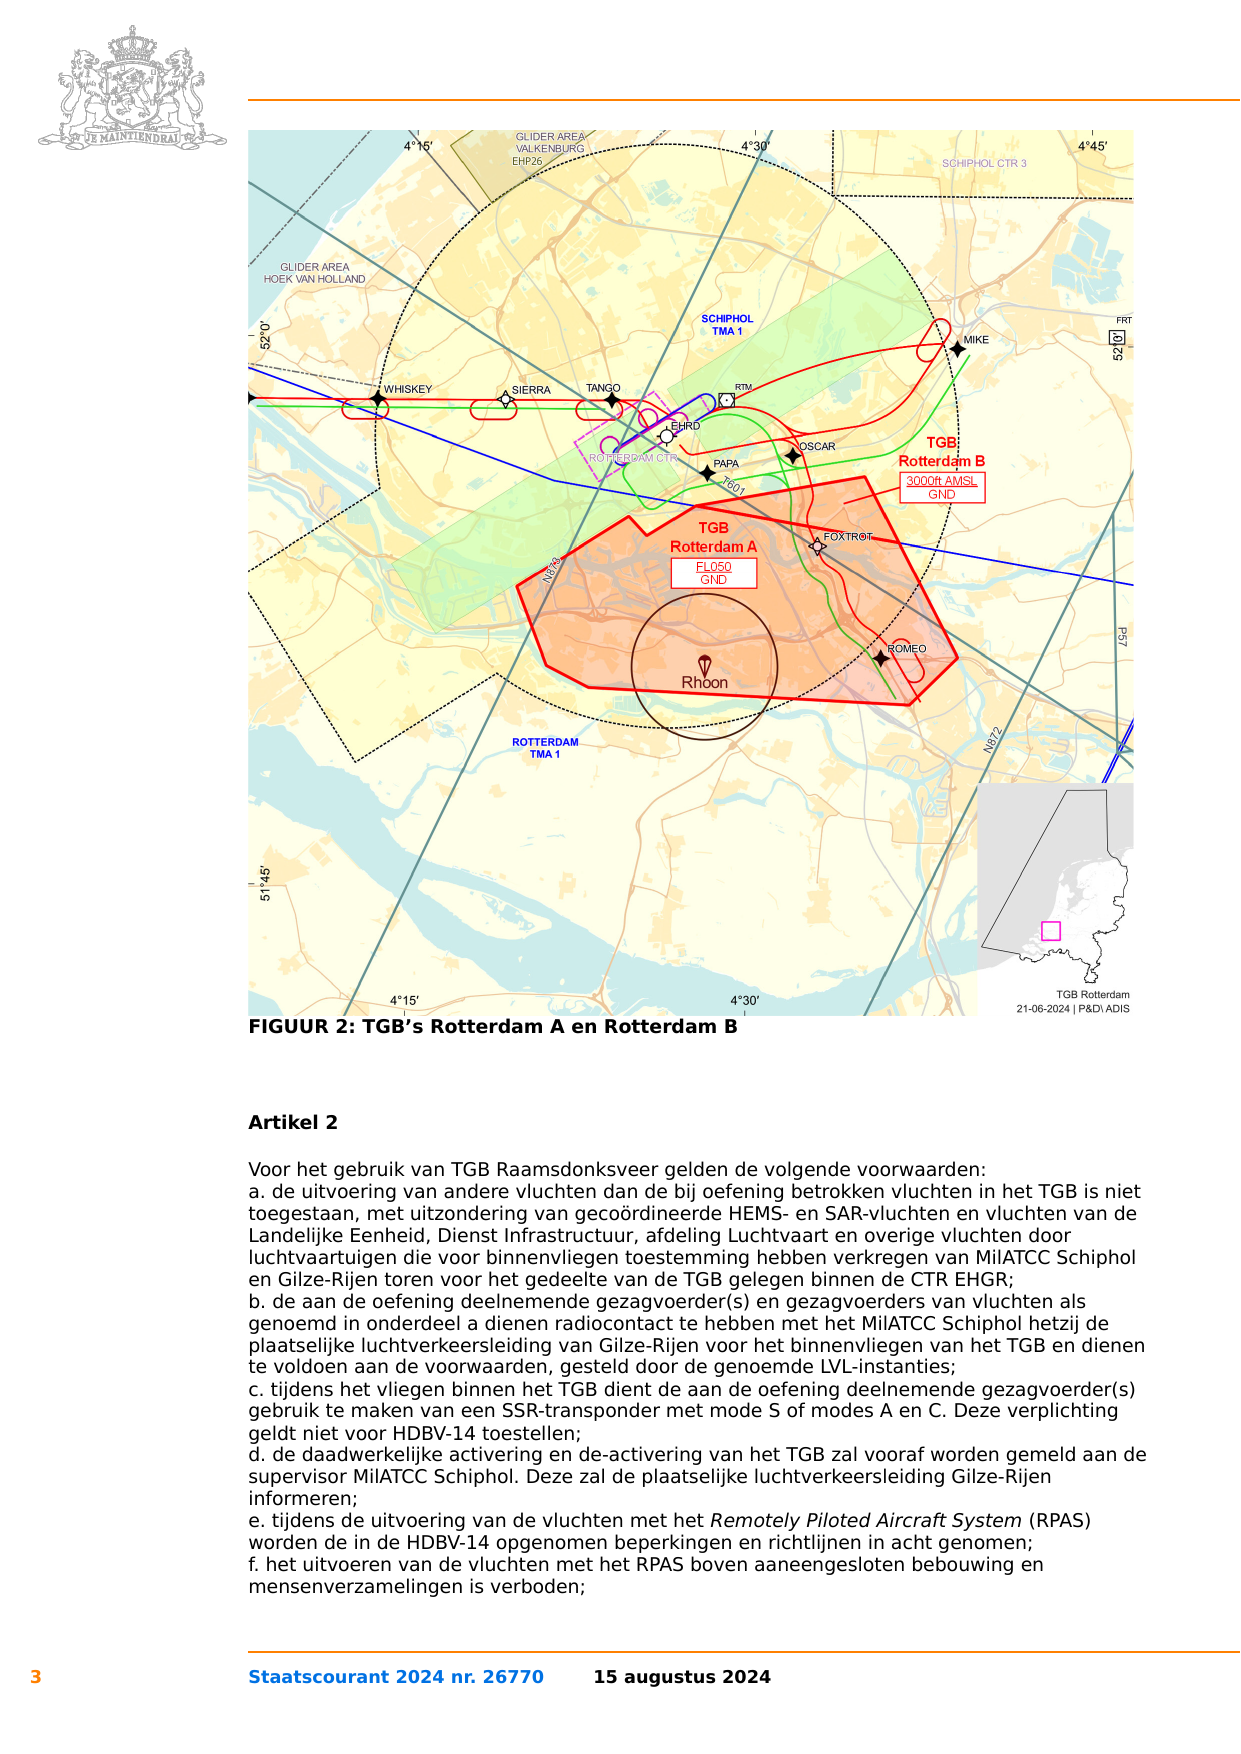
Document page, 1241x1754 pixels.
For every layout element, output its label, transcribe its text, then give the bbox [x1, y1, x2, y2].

text Voor het gebruik van TGB Raamsdonksveer gelden de volgende voorwaarden: [248, 1159, 1163, 1181]
text e. tijdens de uitvoering van de vluchten met het Remotely Piloted Aircraft System (RPAS) worden de in de HDBV-14 opgenomen beperkingen en richtlijnen in acht genomen; [248, 1510, 1163, 1554]
picture [38, 25, 227, 150]
text f. het uitvoeren van de vluchten met het RPAS boven aaneengesloten bebouwing en mensenverzamelingen is verboden; [248, 1554, 1163, 1598]
subtitle Artikel 2 [248, 1112, 1163, 1134]
text FIGUUR 2: TGB’s Rotterdam A en Rotterdam B [248, 130, 1163, 1082]
text a. de uitvoering van andere vluchten dan de bij oefening betrokken vluchten in het TGB is niet toegestaan, met uitzondering van gecoördineerde HEMS- en SAR-vluchten en vluchten van de Landelijke Eenheid, Dienst Infrastructuur, afdeling Luchtvaart en overige vluchten door luchtvaartuigen die voor binnenvliegen toestemming hebben verkregen van MilATCC Schiphol en Gilze-Rijen toren voor het gedeelte van de TGB gelegen binnen de CTR EHGR; [248, 1181, 1163, 1291]
text d. de daadwerkelijke activering en de-activering van het TGB zal vooraf worden gemeld aan de supervisor MilATCC Schiphol. Deze zal de plaatselijke luchtverkeersleiding Gilze-Rijen informeren; [248, 1444, 1163, 1510]
text b. de aan de oefening deelnemende gezagvoerder(s) en gezagvoerders van vluchten als genoemd in onderdeel a dienen radiocontact te hebben met het MilATCC Schiphol hetzij de plaatselijke luchtverkeersleiding van Gilze-Rijen voor het binnenvliegen van het TGB en dienen te voldoen aan de voorwaarden, gesteld door de genoemde LVL-instanties; [248, 1291, 1163, 1378]
text c. tijdens het vliegen binnen het TGB dient de aan de oefening deelnemende gezagvoerder(s) gebruik te maken van een SSR-transponder met mode S of modes A en C. Deze verplichting geldt niet voor HDBV-14 toestellen; [248, 1378, 1163, 1444]
picture [248, 130, 1134, 1016]
